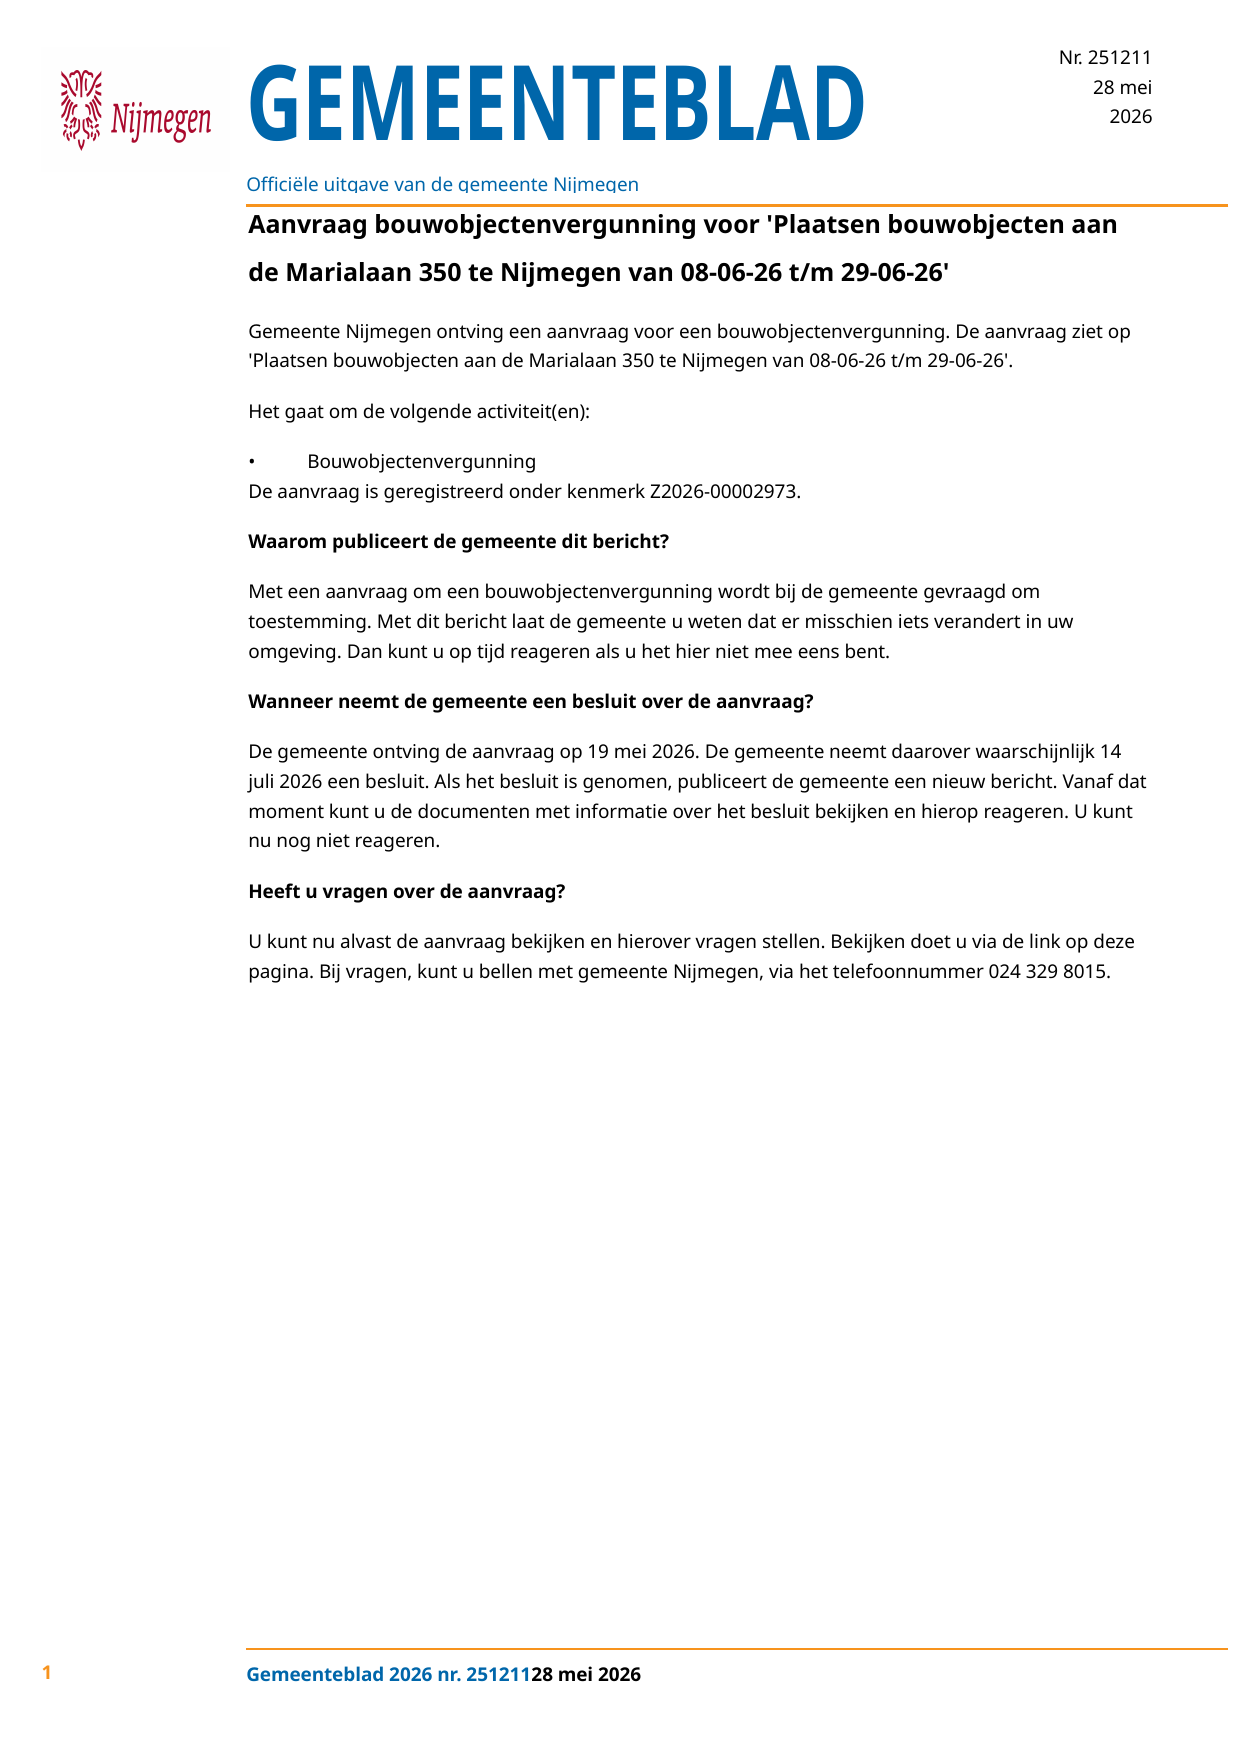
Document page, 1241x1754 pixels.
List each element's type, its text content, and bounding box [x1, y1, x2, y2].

text Wanneer neemt de gemeente een besluit over de aanvraag? [248, 688, 1152, 714]
text U kunt nu alvast de aanvraag bekijken en hierover vragen stellen. Bekijken doet u via de link op deze pagina. Bij vragen, kunt u bellen met gemeente Nijmegen, via het telefoonnummer 024 329 8015. [248, 928, 1152, 984]
text Waarom publiceert de gemeente dit bericht? [248, 528, 1152, 554]
text Aanvraag bouwobjectenvergunning voor 'Plaatsen bouwobjecten aan de Marialaan 350 te Nijmegen van 08-06-26 t/m 29-06-26' [248, 207, 1152, 288]
text Het gaat om de volgende activiteit(en): [248, 398, 1152, 424]
text De aanvraag is geregistreerd onder kenmerk Z2026-00002973. [248, 478, 1152, 504]
list Bouwobjectenvergunning [248, 448, 1152, 474]
text De gemeente ontving de aanvraag op 19 mei 2026. De gemeente neemt daarover waarschijnlijk 14 juli 2026 een besluit. Als het besluit is genomen, publiceert de gemeente een nieuw bericht. Vanaf dat moment kunt u de documenten met informatie over het besluit bekijken en hierop reageren. U kunt nu nog niet reageren. [248, 739, 1152, 853]
picture [41, 47, 231, 172]
text Met een aanvraag om een bouwobjectenvergunning wordt bij de gemeente gevraagd om toestemming. Met dit bericht laat de gemeente u weten dat er misschien iets verandert in uw omgeving. Dan kunt u op tijd reageren als u het hier niet mee eens bent. [248, 579, 1152, 664]
text Heeft u vragen over de aanvraag? [248, 878, 1152, 904]
text Gemeente Nijmegen ontving een aanvraag voor een bouwobjectenvergunning. De aanvraag ziet op 'Plaatsen bouwobjecten aan de Marialaan 350 te Nijmegen van 08-06-26 t/m 29-06-26'. [248, 318, 1152, 373]
